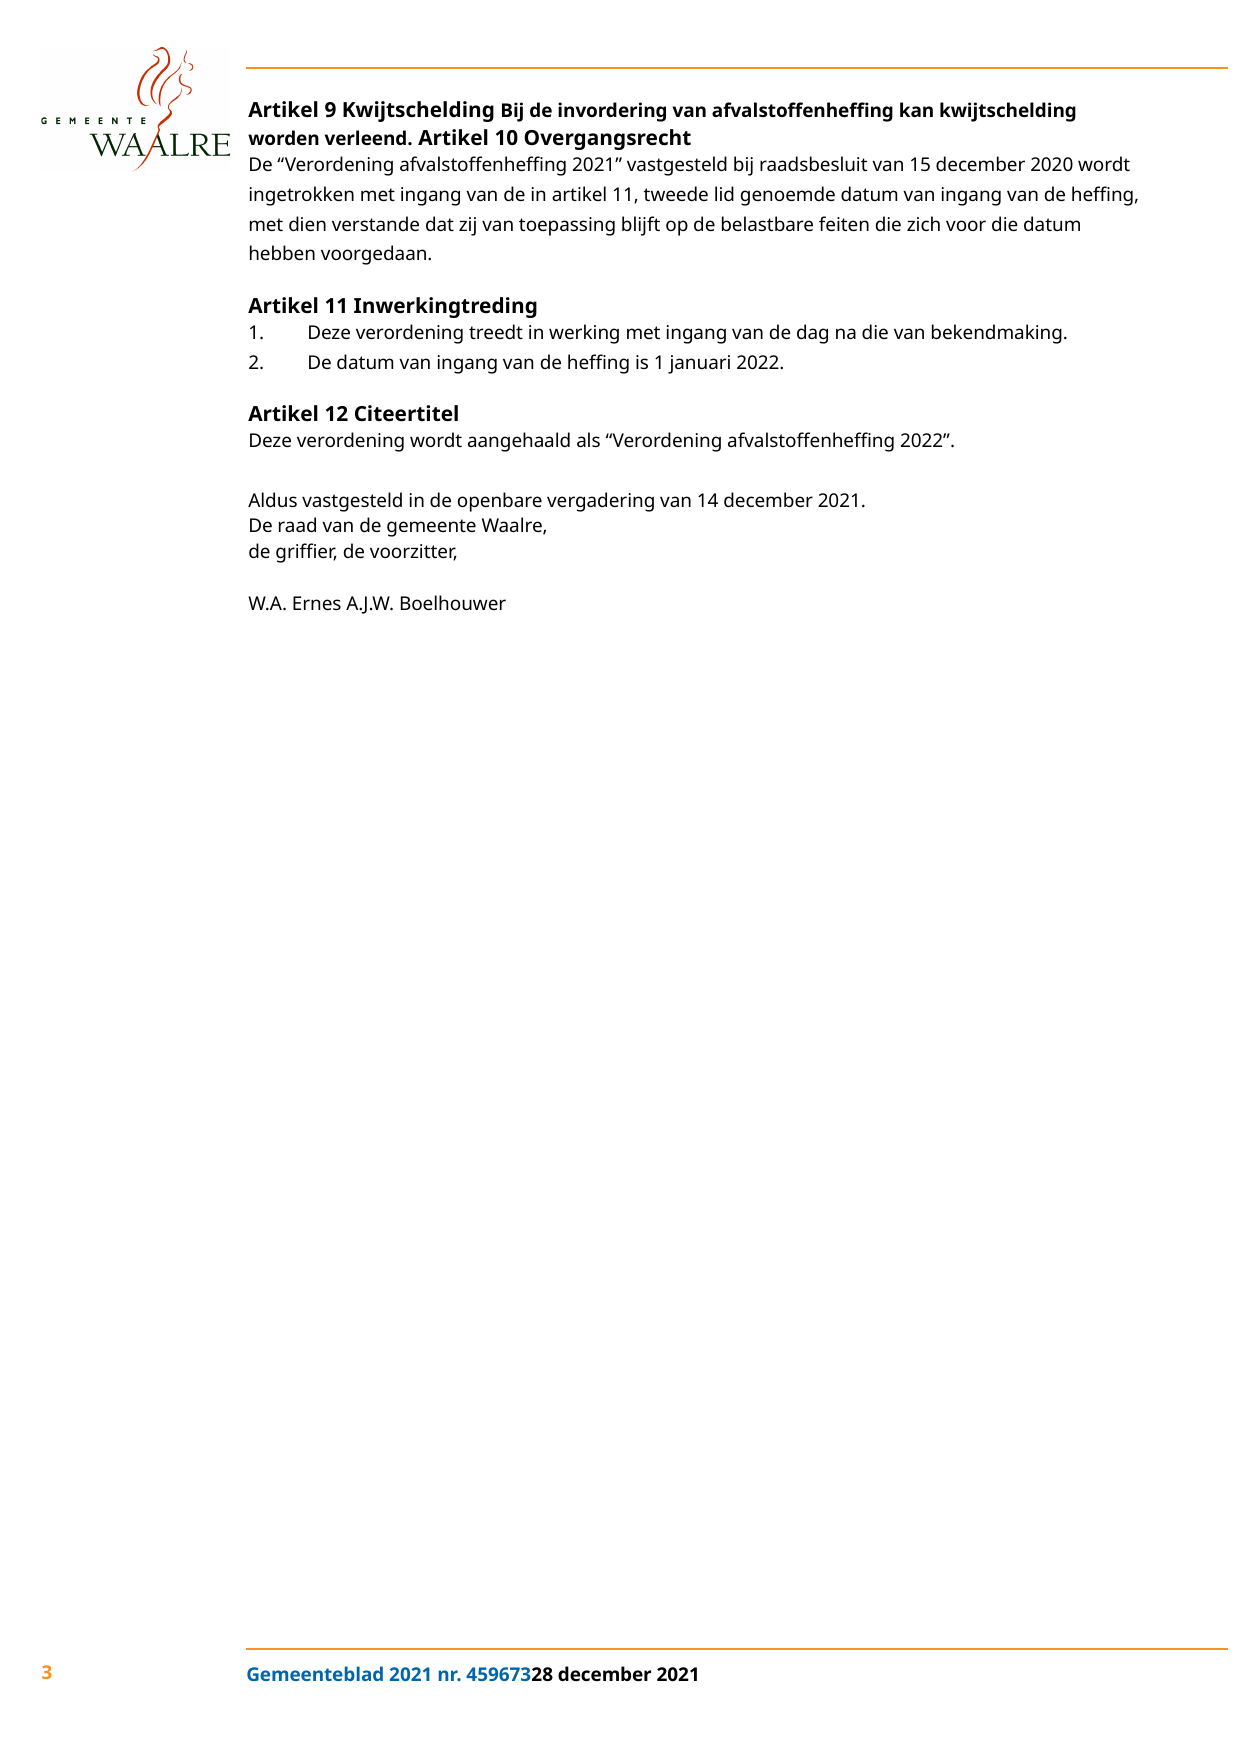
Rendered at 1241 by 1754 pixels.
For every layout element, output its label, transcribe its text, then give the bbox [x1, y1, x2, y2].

text W.A. Ernes A.J.W. Boelhouwer [248, 590, 1152, 616]
text Artikel 9 Kwijtschelding Bij de invordering van afvalstoffenheffing kan kwijtschelding worden verleend. Artikel 10 Overgangsrecht [248, 95, 1152, 152]
text Artikel 12 Citeertitel [248, 399, 1152, 428]
picture [41, 47, 231, 172]
text De “Verordening afvalstoffenheffing 2021” vastgesteld bij raadsbesluit van 15 december 2020 wordt ingetrokken met ingang van de in artikel 11, tweede lid genoemde datum van ingang van de heffing, met dien verstande dat zij van toepassing blijft op de belastbare feiten die zich voor die datum hebben voorgedaan. [248, 152, 1152, 266]
list Deze verordening treedt in werking met ingang van de dag na die van bekendmaking. [248, 319, 1152, 345]
text Deze verordening wordt aangehaald als “Verordening afvalstoffenheffing 2022”. [248, 428, 1152, 453]
text Artikel 11 Inwerkingtreding [248, 291, 1152, 319]
text De raad van de gemeente Waalre, [248, 513, 1152, 538]
list De datum van ingang van de heffing is 1 januari 2022. [248, 349, 1152, 374]
text Aldus vastgesteld in de openbare vergadering van 14 december 2021. [248, 487, 1152, 513]
text de griffier, de voorzitter, [248, 538, 1152, 564]
